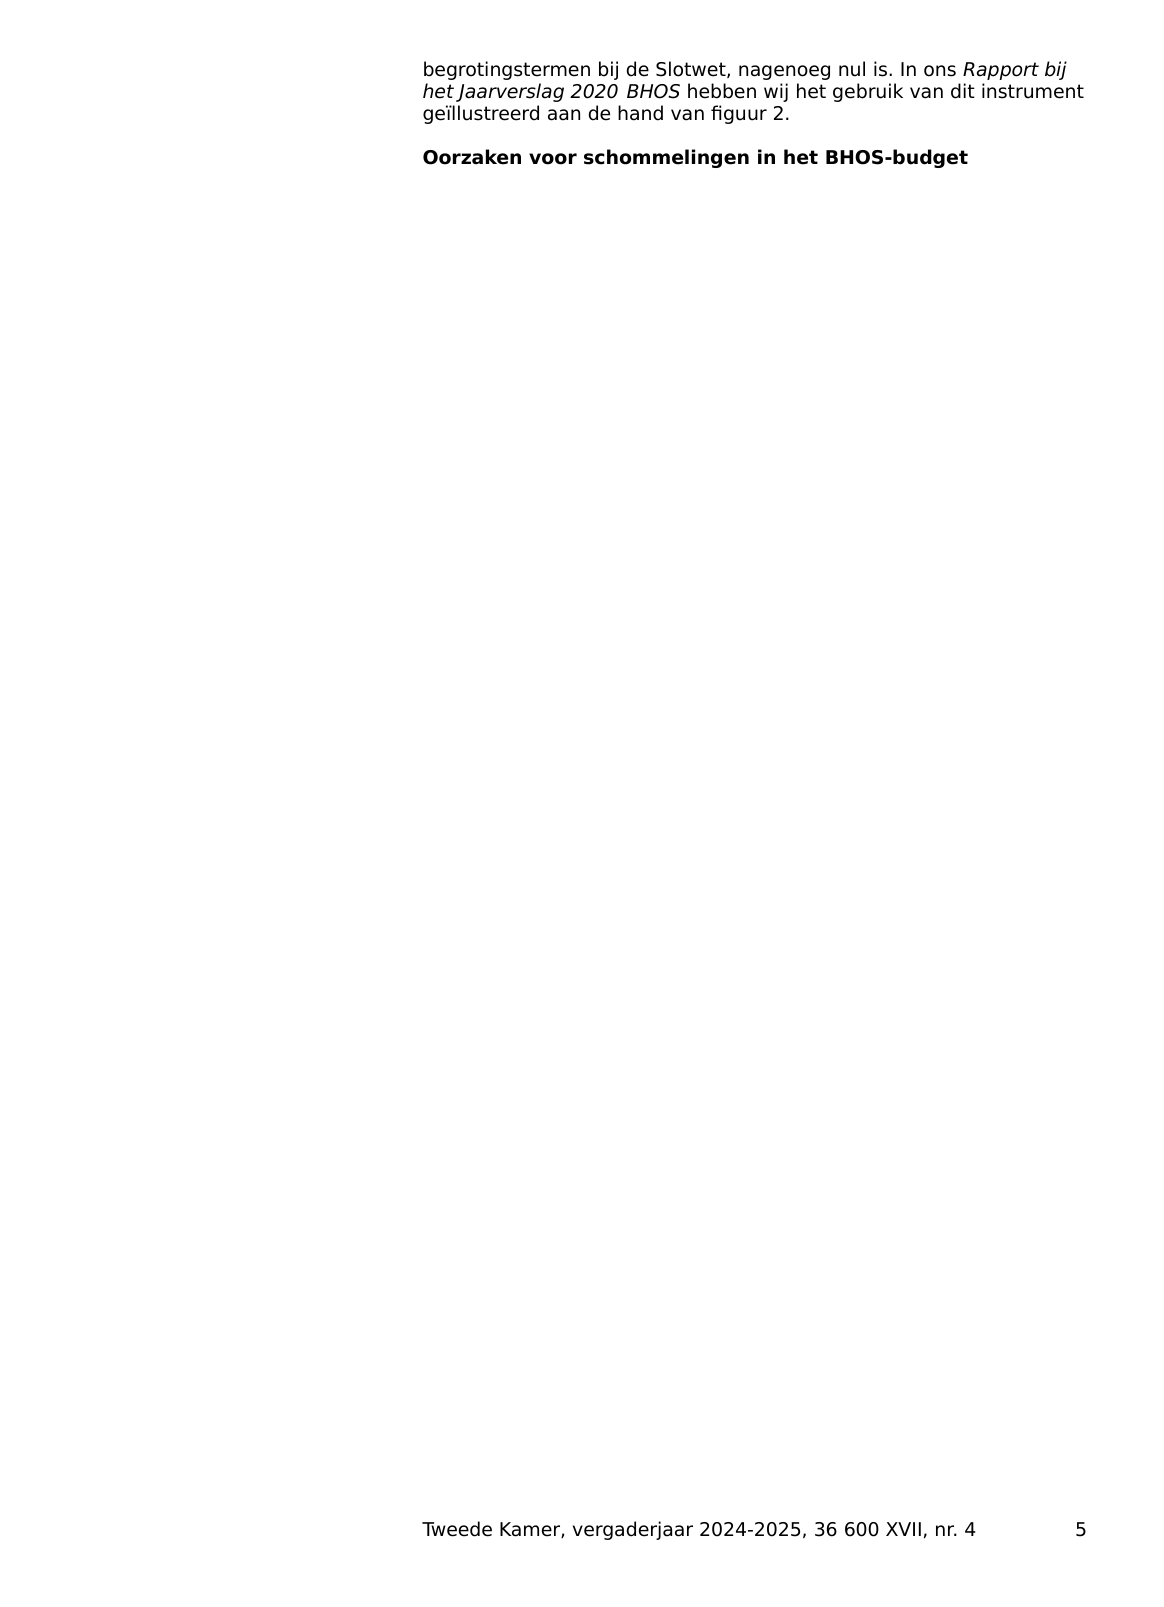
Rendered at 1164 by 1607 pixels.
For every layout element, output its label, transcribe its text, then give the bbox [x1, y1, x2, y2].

subtitle Oorzaken voor schommelingen in het BHOS-budget [422, 147, 1087, 169]
text begrotingstermen bij de Slotwet, nagenoeg nul is. In ons Rapport bij het Jaarverslag 2020 BHOS hebben wij het gebruik van dit instrument geïllustreerd aan de hand van figuur 2. [422, 59, 1087, 125]
